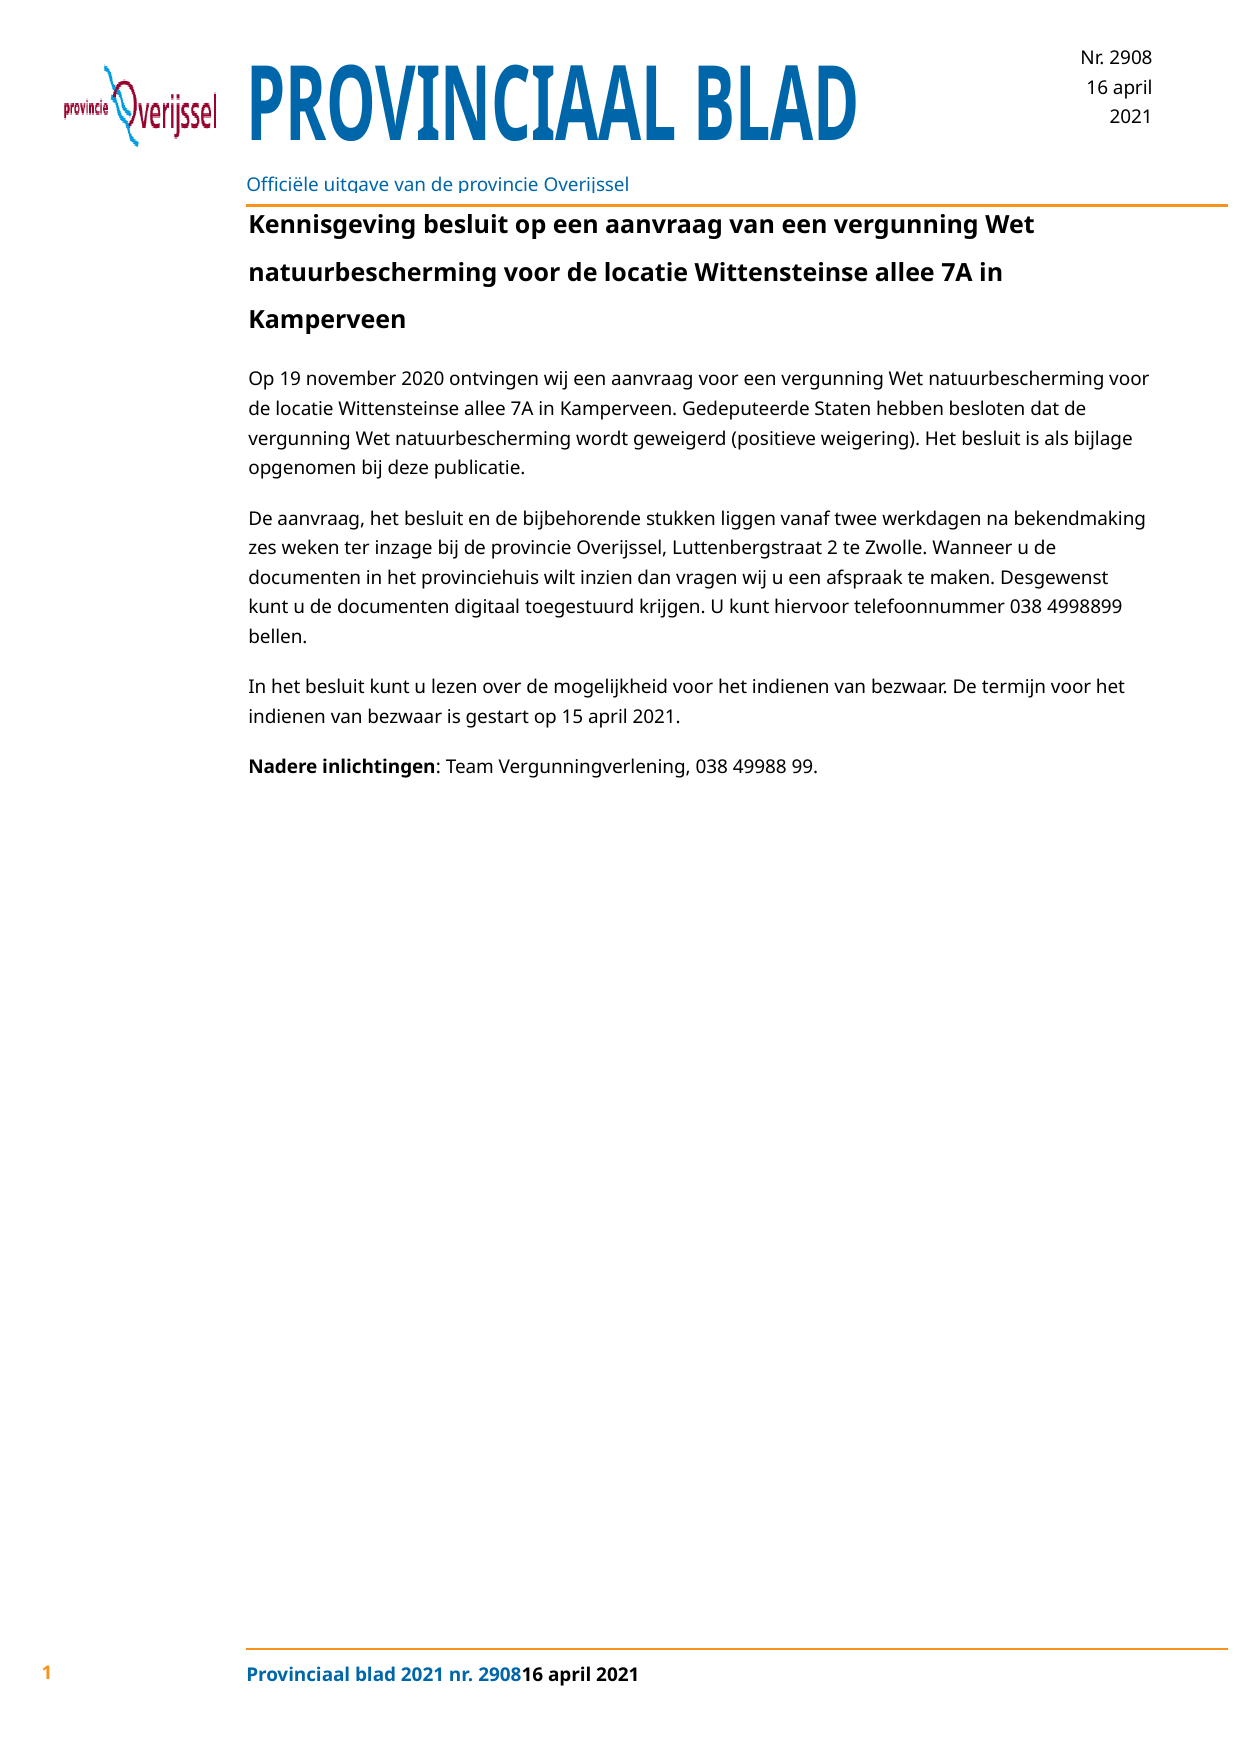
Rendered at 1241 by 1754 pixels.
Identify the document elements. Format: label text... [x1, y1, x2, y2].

picture [41, 47, 231, 172]
text In het besluit kunt u lezen over de mogelijkheid voor het indienen van bezwaar. De termijn voor het indienen van bezwaar is gestart op 15 april 2021. [248, 673, 1152, 729]
text Op 19 november 2020 ontvingen wij een aanvraag voor een vergunning Wet natuurbescherming voor de locatie Wittensteinse allee 7A in Kamperveen. Gedeputeerde Staten hebben besloten dat de vergunning Wet natuurbescherming wordt geweigerd (positieve weigering). Het besluit is als bijlage opgenomen bij deze publicatie. [248, 366, 1152, 480]
text De aanvraag, het besluit en de bijbehorende stukken liggen vanaf twee werkdagen na bekendmaking zes weken ter inzage bij de provincie Overijssel, Luttenbergstraat 2 te Zwolle. Wanneer u de documenten in het provinciehuis wilt inzien dan vragen wij u een afspraak te maken. Desgewenst kunt u de documenten digitaal toegestuurd krijgen. U kunt hiervoor telefoonnummer 038 4998899 bellen. [248, 505, 1152, 649]
text Nadere inlichtingen: Team Vergunningverlening, 038 49988 99. [248, 753, 1152, 779]
text Kennisgeving besluit op een aanvraag van een vergunning Wet natuurbescherming voor de locatie Wittensteinse allee 7A in Kamperveen [248, 207, 1152, 336]
